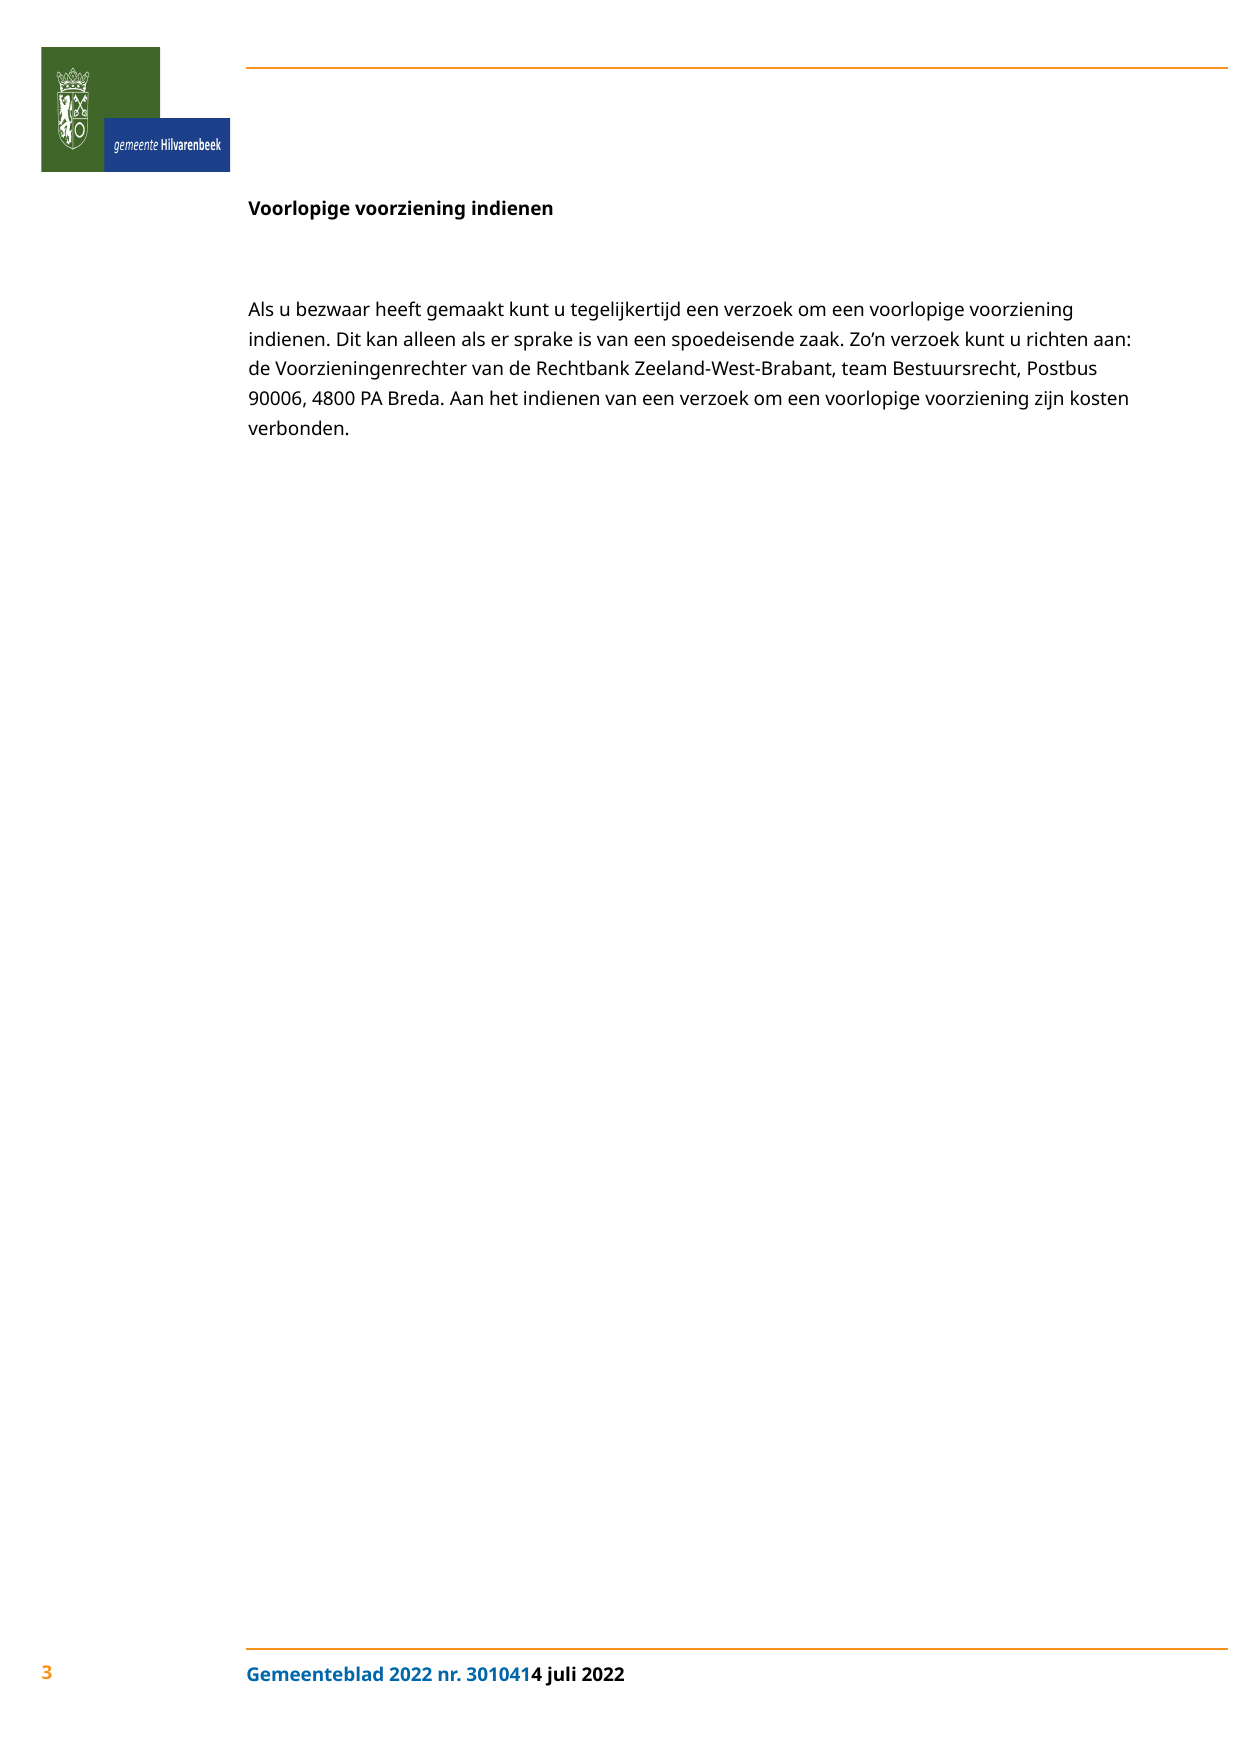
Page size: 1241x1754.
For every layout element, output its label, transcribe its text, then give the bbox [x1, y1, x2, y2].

picture [41, 47, 231, 172]
text Als u bezwaar heeft gemaakt kunt u tegelijkertijd een verzoek om een voorlopige voorziening indienen. Dit kan alleen als er sprake is van een spoedeisende zaak. Zo’n verzoek kunt u richten aan: de Voorzieningenrechter van de Rechtbank Zeeland-West-Brabant, team Bestuursrecht, Postbus 90006, 4800 PA Breda. Aan het indienen van een verzoek om een voorlopige voorziening zijn kosten verbonden. [248, 296, 1152, 441]
text Voorlopige voorziening indienen [248, 196, 1152, 221]
